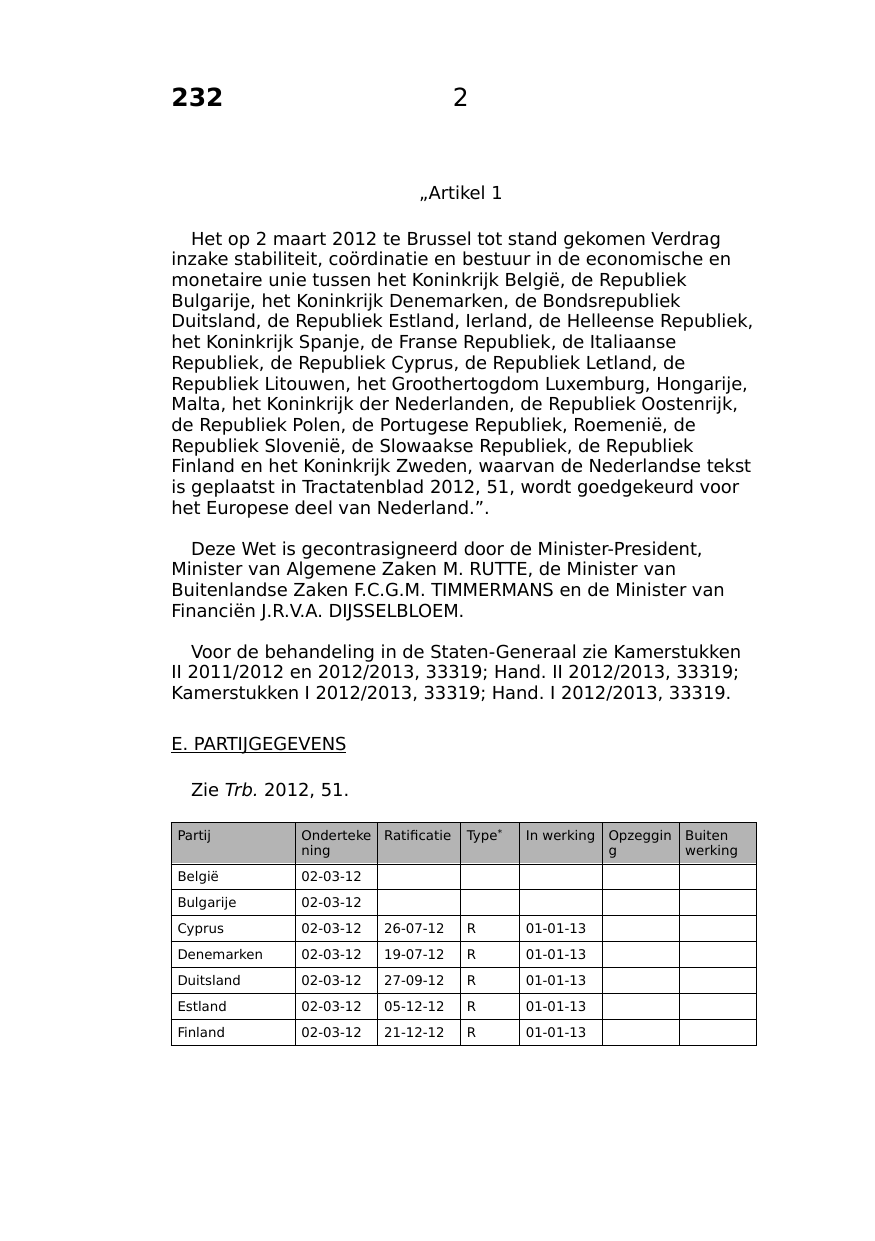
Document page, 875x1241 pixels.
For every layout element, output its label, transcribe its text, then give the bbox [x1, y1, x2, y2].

table_cell Estland [172, 994, 295, 1019]
table_cell R [461, 1020, 519, 1045]
table_cell [378, 890, 460, 915]
table_cell 01-01-13 [520, 994, 602, 1019]
table_cell 01-01-13 [520, 968, 602, 993]
table_cell [520, 890, 602, 915]
table_header In werking [520, 823, 602, 863]
table_cell 01-01-13 [520, 916, 602, 941]
table_cell [461, 865, 519, 889]
table_cell [378, 865, 460, 889]
table_cell [680, 865, 756, 889]
table_cell 02-03-12 [296, 942, 377, 967]
table_cell [603, 994, 679, 1019]
table_cell [680, 890, 756, 915]
table_cell 02-03-12 [296, 1020, 377, 1045]
table_header Opzegging [603, 823, 679, 863]
table_header Partij [172, 823, 295, 863]
table_cell Duitsland [172, 968, 295, 993]
table_cell 26-07-12 [378, 916, 460, 941]
table_cell R [461, 942, 519, 967]
table_cell R [461, 994, 519, 1019]
table_cell 21-12-12 [378, 1020, 460, 1045]
table_cell 02-03-12 [296, 865, 377, 889]
table_cell [603, 890, 679, 915]
table_cell [461, 890, 519, 915]
text Het op 2 maart 2012 te Brussel tot stand gekomen Verdrag inzake stabiliteit, coördinatie en bestuur in de economische en monetaire unie tussen het Koninkrijk België, de Republiek Bulgarije, het Koninkrijk Denemarken, de Bondsrepubliek Duitsland, de Republiek Estland, Ierland, de Helleense Republiek, het Koninkrijk Spanje, de Franse Republiek, de Italiaanse Republiek, de Republiek Cyprus, de Republiek Letland, de Republiek Litouwen, het Groothertogdom Luxemburg, Hongarije, Malta, het Koninkrijk der Nederlanden, de Republiek Oostenrijk, de Republiek Polen, de Portugese Republiek, Roemenië, de Republiek Slovenië, de Slowaakse Republiek, de Republiek Finland en het Koninkrijk Zweden, waarvan de Nederlandse tekst is geplaatst in Tractatenblad 2012, 51, wordt goedgekeurd voor het Europese deel van Nederland.”. [171, 228, 756, 518]
table_cell 27-09-12 [378, 968, 460, 993]
table_cell Cyprus [172, 916, 295, 941]
table_cell [603, 968, 679, 993]
text Zie Trb. 2012, 51. [171, 779, 756, 800]
table_cell 02-03-12 [296, 994, 377, 1019]
table_cell [680, 1020, 756, 1045]
table_cell 19-07-12 [378, 942, 460, 967]
table_cell 02-03-12 [296, 890, 377, 915]
table_cell België [172, 865, 295, 889]
table_header Type* [461, 823, 519, 863]
subtitle E. PARTIJGEGEVENS [171, 734, 756, 754]
table_cell [603, 942, 679, 967]
table_header Ratificatie [378, 823, 460, 863]
table_cell 05-12-12 [378, 994, 460, 1019]
table_cell [520, 865, 602, 889]
table_cell [680, 968, 756, 993]
table_cell R [461, 968, 519, 993]
table_header Buiten werking [680, 823, 756, 863]
subtitle „Artikel 1 [171, 183, 756, 203]
table_cell Bulgarije [172, 890, 295, 915]
table_cell [680, 916, 756, 941]
text Voor de behandeling in de Staten-Generaal zie Kamerstukken II 2011/2012 en 2012/2013, 33319; Hand. II 2012/2013, 33319; Kamerstukken I 2012/2013, 33319; Hand. I 2012/2013, 33319. [171, 641, 756, 704]
table_cell 01-01-13 [520, 942, 602, 967]
table_cell 02-03-12 [296, 916, 377, 941]
table_header Ondertekening [296, 823, 377, 863]
table_cell 01-01-13 [520, 1020, 602, 1045]
table_cell [603, 1020, 679, 1045]
table_cell [680, 994, 756, 1019]
text Deze Wet is gecontrasigneerd door de Minister-President, Minister van Algemene Zaken M. RUTTE, de Minister van Buitenlandse Zaken F.C.G.M. TIMMERMANS en de Minister van Financiën J.R.V.A. DIJSSELBLOEM. [171, 538, 756, 621]
table_cell R [461, 916, 519, 941]
table_cell Denemarken [172, 942, 295, 967]
table_cell [680, 942, 756, 967]
table_cell Finland [172, 1020, 295, 1045]
table_cell 02-03-12 [296, 968, 377, 993]
table_cell [603, 916, 679, 941]
table_cell [603, 865, 679, 889]
